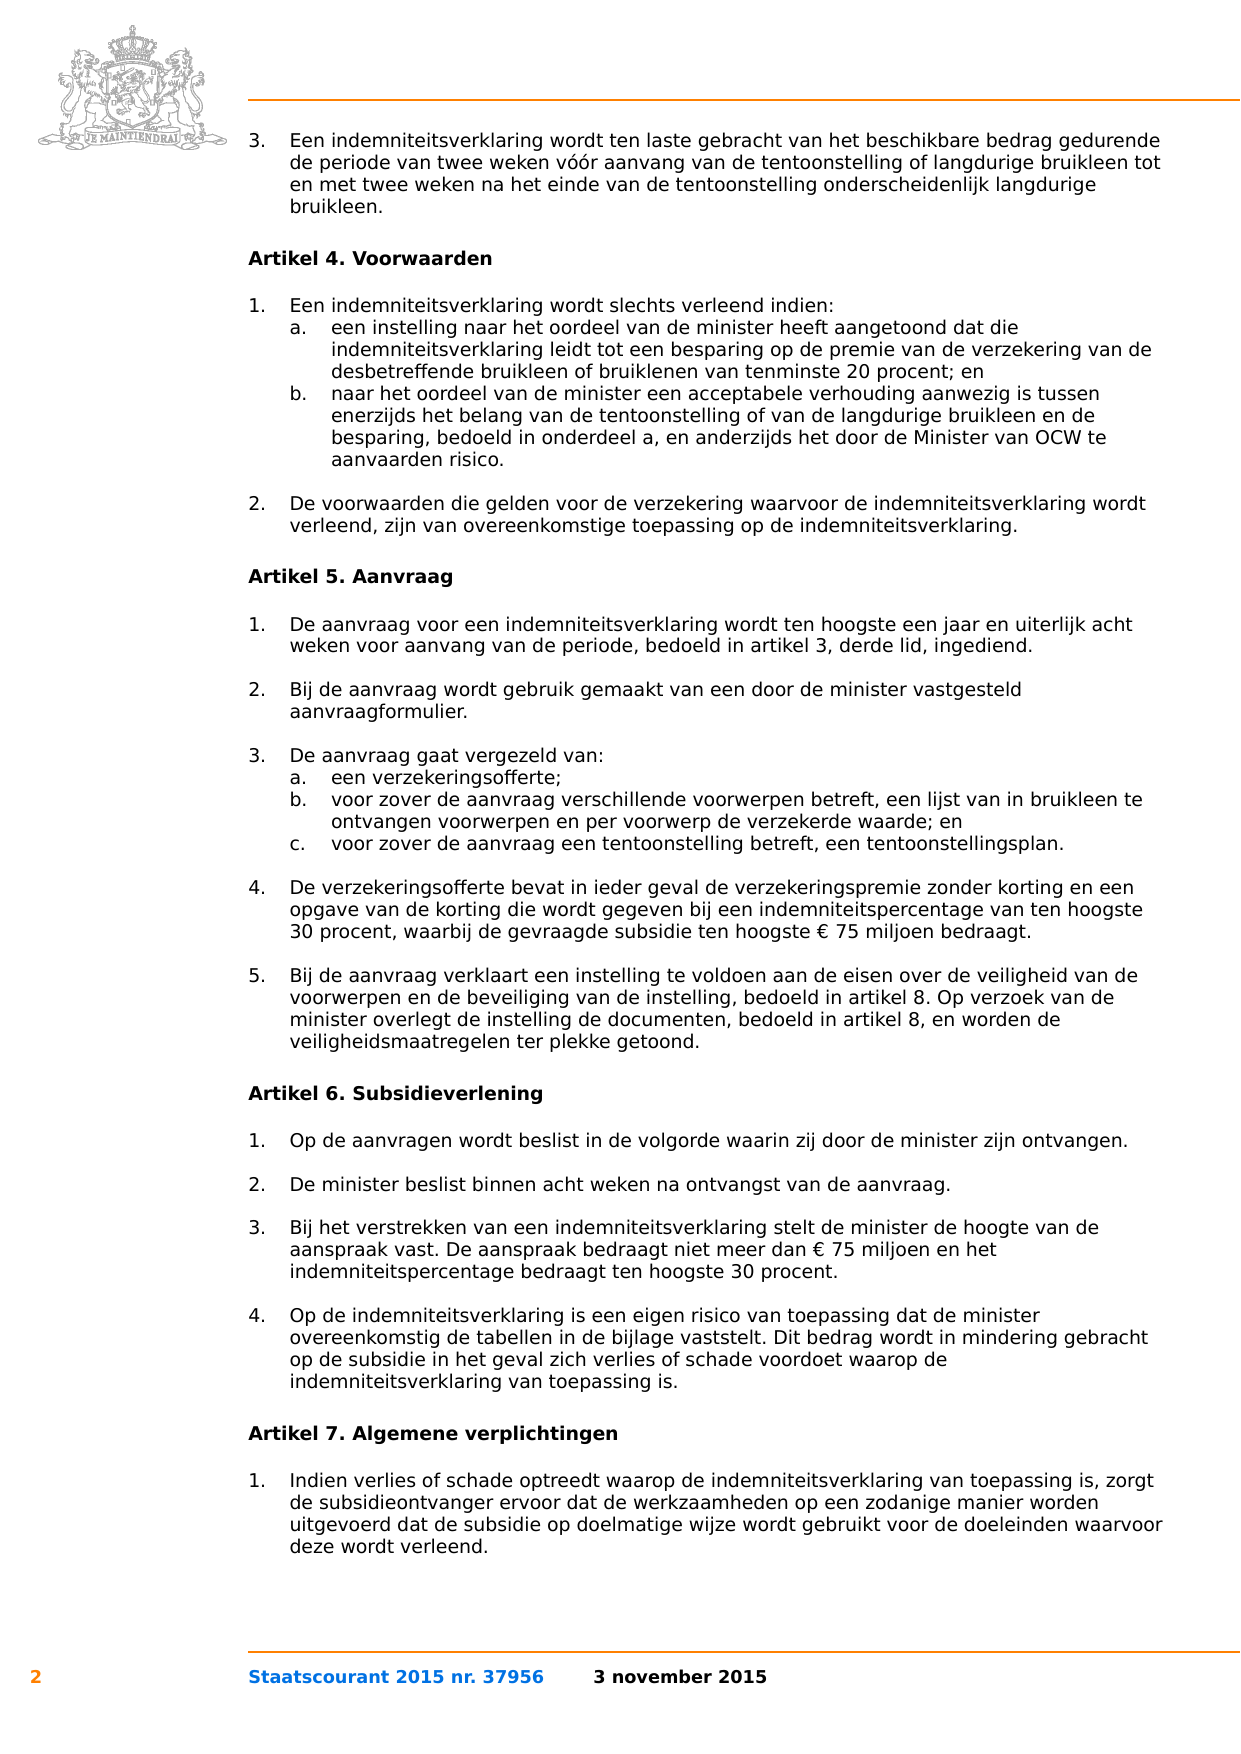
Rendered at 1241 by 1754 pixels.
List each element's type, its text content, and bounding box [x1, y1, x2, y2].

subtitle Artikel 6. Subsidieverlening [248, 1083, 1163, 1104]
picture [38, 25, 227, 150]
subtitle Artikel 5. Aanvraag [248, 566, 1163, 588]
text a. een instelling naar het oordeel van de minister heeft aangetoond dat die indemniteitsverklaring leidt tot een besparing op de premie van de verzekering van de desbetreffende bruikleen of bruiklenen van tenminste 20 procent; en [289, 317, 1163, 383]
text 4. De verzekeringsofferte bevat in ieder geval de verzekeringspremie zonder korting en een opgave van de korting die wordt gegeven bij een indemniteitspercentage van ten hoogste 30 procent, waarbij de gevraagde subsidie ten hoogste € 75 miljoen bedraagt. [248, 877, 1163, 943]
text 1. Indien verlies of schade optreedt waarop de indemniteitsverklaring van toepassing is, zorgt de subsidieontvanger ervoor dat de werkzaamheden op een zodanige manier worden uitgevoerd dat de subsidie op doelmatige wijze wordt gebruikt voor de doeleinden waarvoor deze wordt verleend. [248, 1470, 1163, 1558]
text 2. De minister beslist binnen acht weken na ontvangst van de aanvraag. [248, 1173, 1163, 1195]
text b. naar het oordeel van de minister een acceptabele verhouding aanwezig is tussen enerzijds het belang van de tentoonstelling of van de langdurige bruikleen en de besparing, bedoeld in onderdeel a, en anderzijds het door de Minister van OCW te aanvaarden risico. [289, 383, 1163, 471]
text 1. De aanvraag voor een indemniteitsverklaring wordt ten hoogste een jaar en uiterlijk acht weken voor aanvang van de periode, bedoeld in artikel 3, derde lid, ingediend. [248, 613, 1163, 657]
text 1. Op de aanvragen wordt beslist in de volgorde waarin zij door de minister zijn ontvangen. [248, 1129, 1163, 1152]
text 1. Een indemniteitsverklaring wordt slechts verleend indien: [248, 295, 1163, 317]
text 3. De aanvraag gaat vergezeld van: [248, 745, 1163, 767]
text 4. Op de indemniteitsverklaring is een eigen risico van toepassing dat de minister overeenkomstig de tabellen in de bijlage vaststelt. Dit bedrag wordt in mindering gebracht op de subsidie in het geval zich verlies of schade voordoet waarop de indemniteitsverklaring van toepassing is. [248, 1305, 1163, 1393]
text 2. Bij de aanvraag wordt gebruik gemaakt van een door de minister vastgesteld aanvraagformulier. [248, 679, 1163, 723]
text 3. Bij het verstrekken van een indemniteitsverklaring stelt de minister de hoogte van de aanspraak vast. De aanspraak bedraagt niet meer dan € 75 miljoen en het indemniteitspercentage bedraagt ten hoogste 30 procent. [248, 1217, 1163, 1283]
text 2. De voorwaarden die gelden voor de verzekering waarvoor de indemniteitsverklaring wordt verleend, zijn van overeenkomstige toepassing op de indemniteitsverklaring. [248, 492, 1163, 536]
subtitle Artikel 7. Algemene verplichtingen [248, 1423, 1163, 1445]
text b. voor zover de aanvraag verschillende voorwerpen betreft, een lijst van in bruikleen te ontvangen voorwerpen en per voorwerp de verzekerde waarde; en [289, 789, 1163, 833]
subtitle Artikel 4. Voorwaarden [248, 248, 1163, 270]
text 3. Een indemniteitsverklaring wordt ten laste gebracht van het beschikbare bedrag gedurende de periode van twee weken vóór aanvang van de tentoonstelling of langdurige bruikleen tot en met twee weken na het einde van de tentoonstelling onderscheidenlijk langdurige bruikleen. [248, 130, 1163, 218]
text c. voor zover de aanvraag een tentoonstelling betreft, een tentoonstellingsplan. [289, 833, 1163, 855]
text a. een verzekeringsofferte; [289, 767, 1163, 789]
text 5. Bij de aanvraag verklaart een instelling te voldoen aan de eisen over de veiligheid van de voorwerpen en de beveiliging van de instelling, bedoeld in artikel 8. Op verzoek van de minister overlegt de instelling de documenten, bedoeld in artikel 8, en worden de veiligheidsmaatregelen ter plekke getoond. [248, 965, 1163, 1053]
